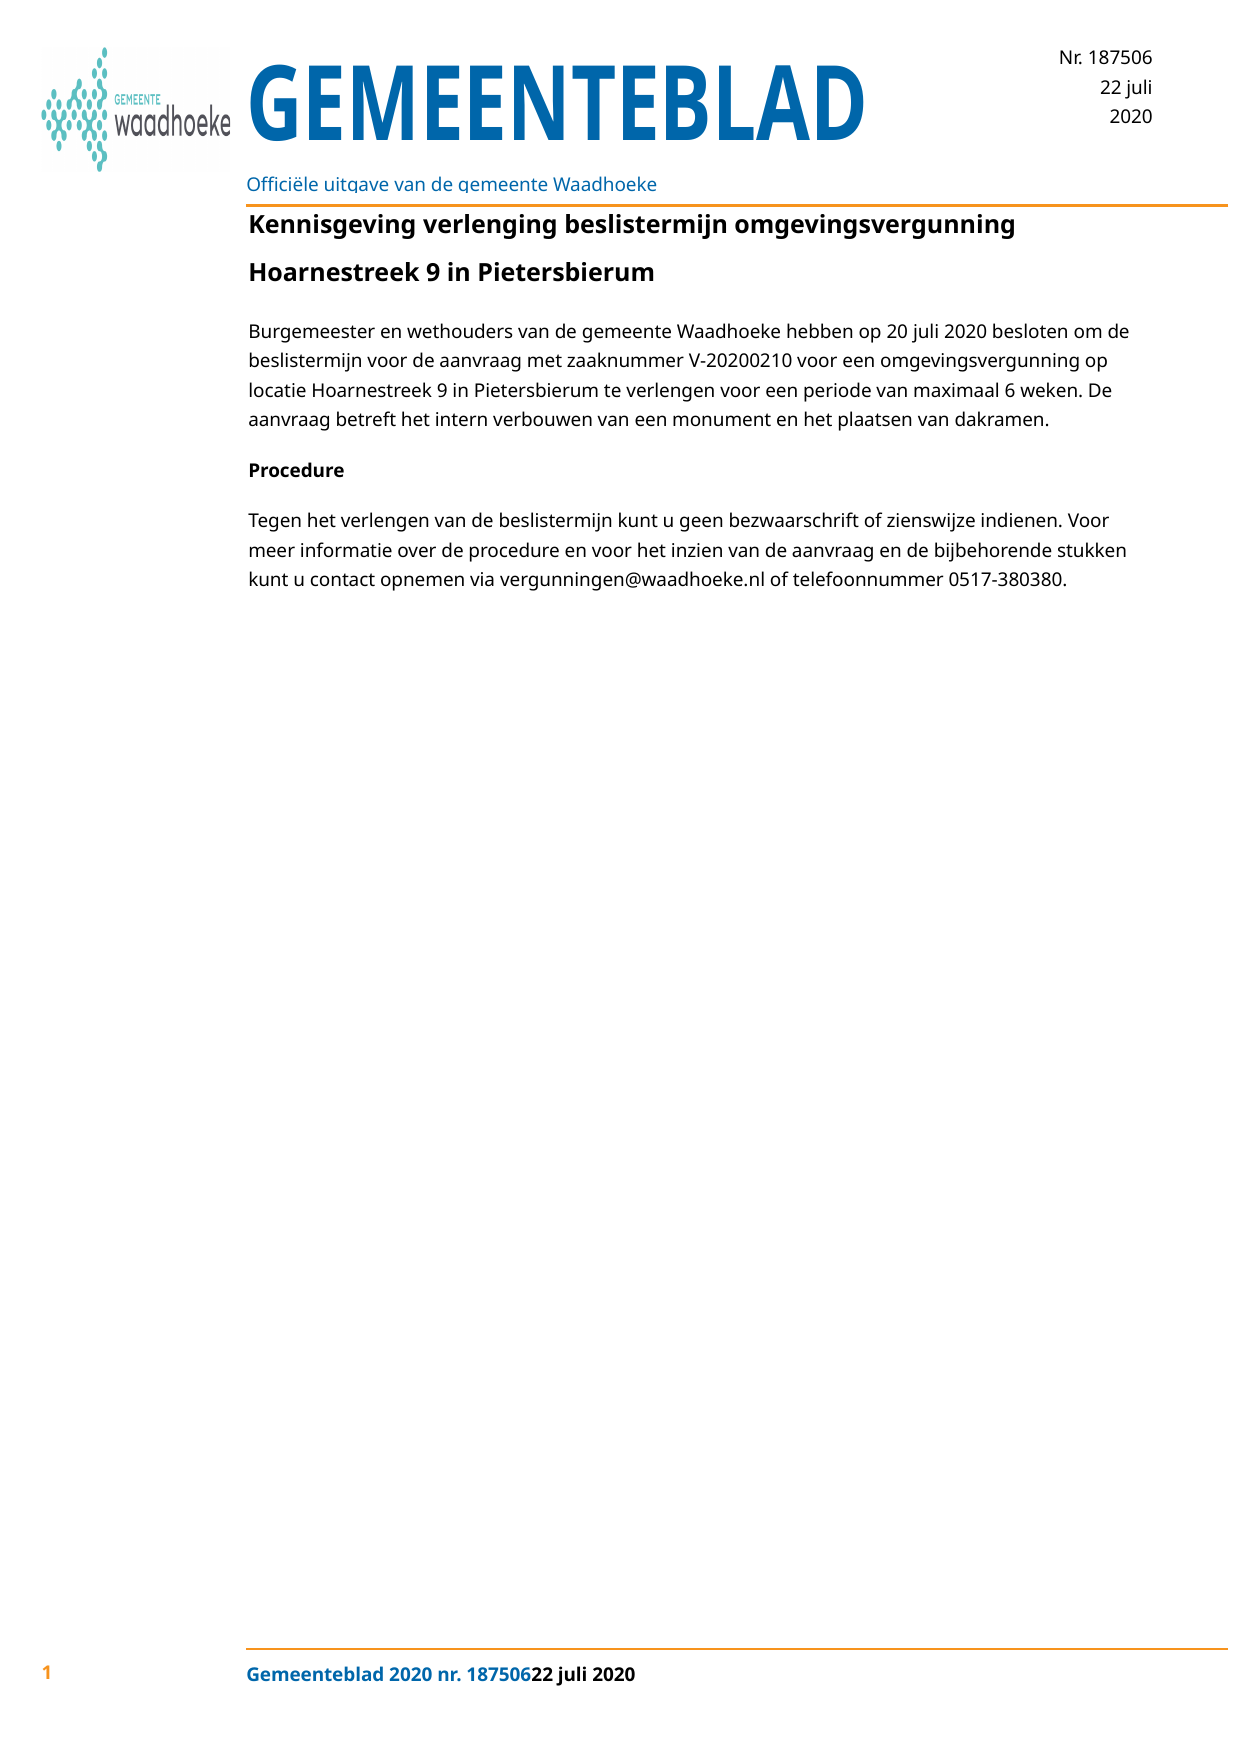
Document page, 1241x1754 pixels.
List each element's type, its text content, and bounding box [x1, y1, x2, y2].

text Tegen het verlengen van de beslistermijn kunt u geen bezwaarschrift of zienswijze indienen. Voor meer informatie over de procedure en voor het inzien van de aanvraag en de bijbehorende stukken kunt u contact opnemen via vergunningen@waadhoeke.nl of telefoonnummer 0517-380380. [248, 507, 1152, 592]
text Procedure [248, 457, 1152, 483]
picture [41, 47, 231, 172]
text Burgemeester en wethouders van de gemeente Waadhoeke hebben op 20 juli 2020 besloten om de beslistermijn voor de aanvraag met zaaknummer V-20200210 voor een omgevingsvergunning op locatie Hoarnestreek 9 in Pietersbierum te verlengen voor een periode van maximaal 6 weken. De aanvraag betreft het intern verbouwen van een monument en het plaatsen van dakramen. [248, 318, 1152, 432]
text Kennisgeving verlenging beslistermijn omgevingsvergunning Hoarnestreek 9 in Pietersbierum [248, 207, 1152, 288]
